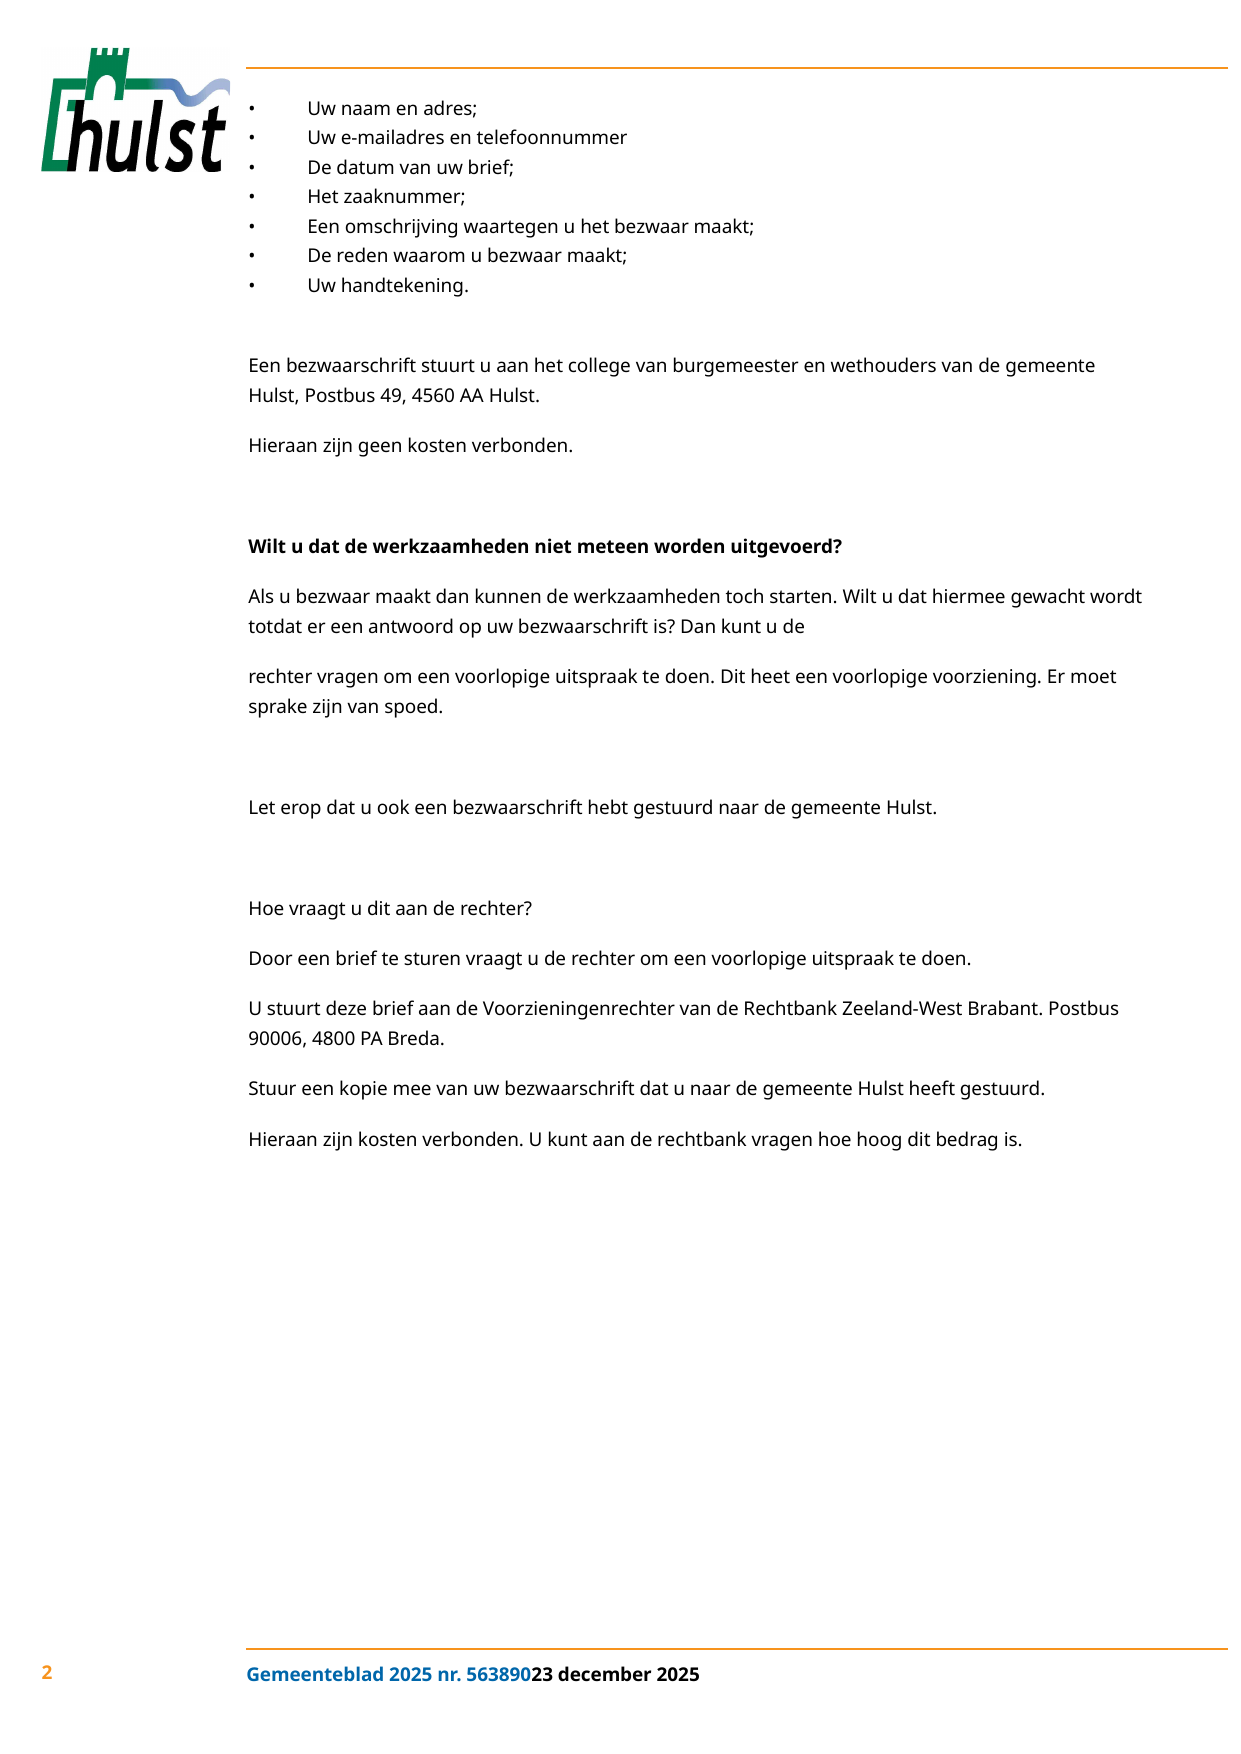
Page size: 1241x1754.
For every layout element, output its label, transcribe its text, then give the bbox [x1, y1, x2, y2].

list De reden waarom u bezwaar maakt; [248, 243, 1152, 268]
list Uw e-mailadres en telefoonnummer [248, 124, 1152, 150]
text Hieraan zijn kosten verbonden. U kunt aan de rechtbank vragen hoe hoog dit bedrag is. [248, 1126, 1152, 1152]
list Het zaaknummer; [248, 183, 1152, 209]
list Een omschrijving waartegen u het bezwaar maakt; [248, 213, 1152, 239]
text rechter vragen om een voorlopige uitspraak te doen. Dit heet een voorlopige voorziening. Er moet sprake zijn van spoed. [248, 663, 1152, 719]
text Een bezwaarschrift stuurt u aan het college van burgemeester en wethouders van de gemeente Hulst, Postbus 49, 4560 AA Hulst. [248, 352, 1152, 408]
text Door een brief te sturen vraagt u de rechter om een voorlopige uitspraak te doen. [248, 945, 1152, 971]
text Als u bezwaar maakt dan kunnen de werkzaamheden toch starten. Wilt u dat hiermee gewacht wordt totdat er een antwoord op uw bezwaarschrift is? Dan kunt u de [248, 583, 1152, 639]
list Uw naam en adres; [248, 95, 1152, 121]
text Stuur een kopie mee van uw bezwaarschrift dat u naar de gemeente Hulst heeft gestuurd. [248, 1076, 1152, 1101]
text Wilt u dat de werkzaamheden niet meteen worden uitgevoerd? [248, 533, 1152, 559]
text U stuurt deze brief aan de Voorzieningenrechter van de Rechtbank Zeeland-West Brabant. Postbus 90006, 4800 PA Breda. [248, 996, 1152, 1051]
text Let erop dat u ook een bezwaarschrift hebt gestuurd naar de gemeente Hulst. [248, 794, 1152, 820]
picture [41, 47, 231, 172]
text Hieraan zijn geen kosten verbonden. [248, 432, 1152, 458]
text Hoe vraagt u dit aan de rechter? [248, 895, 1152, 921]
list De datum van uw brief; [248, 154, 1152, 180]
list Uw handtekening. [248, 272, 1152, 298]
